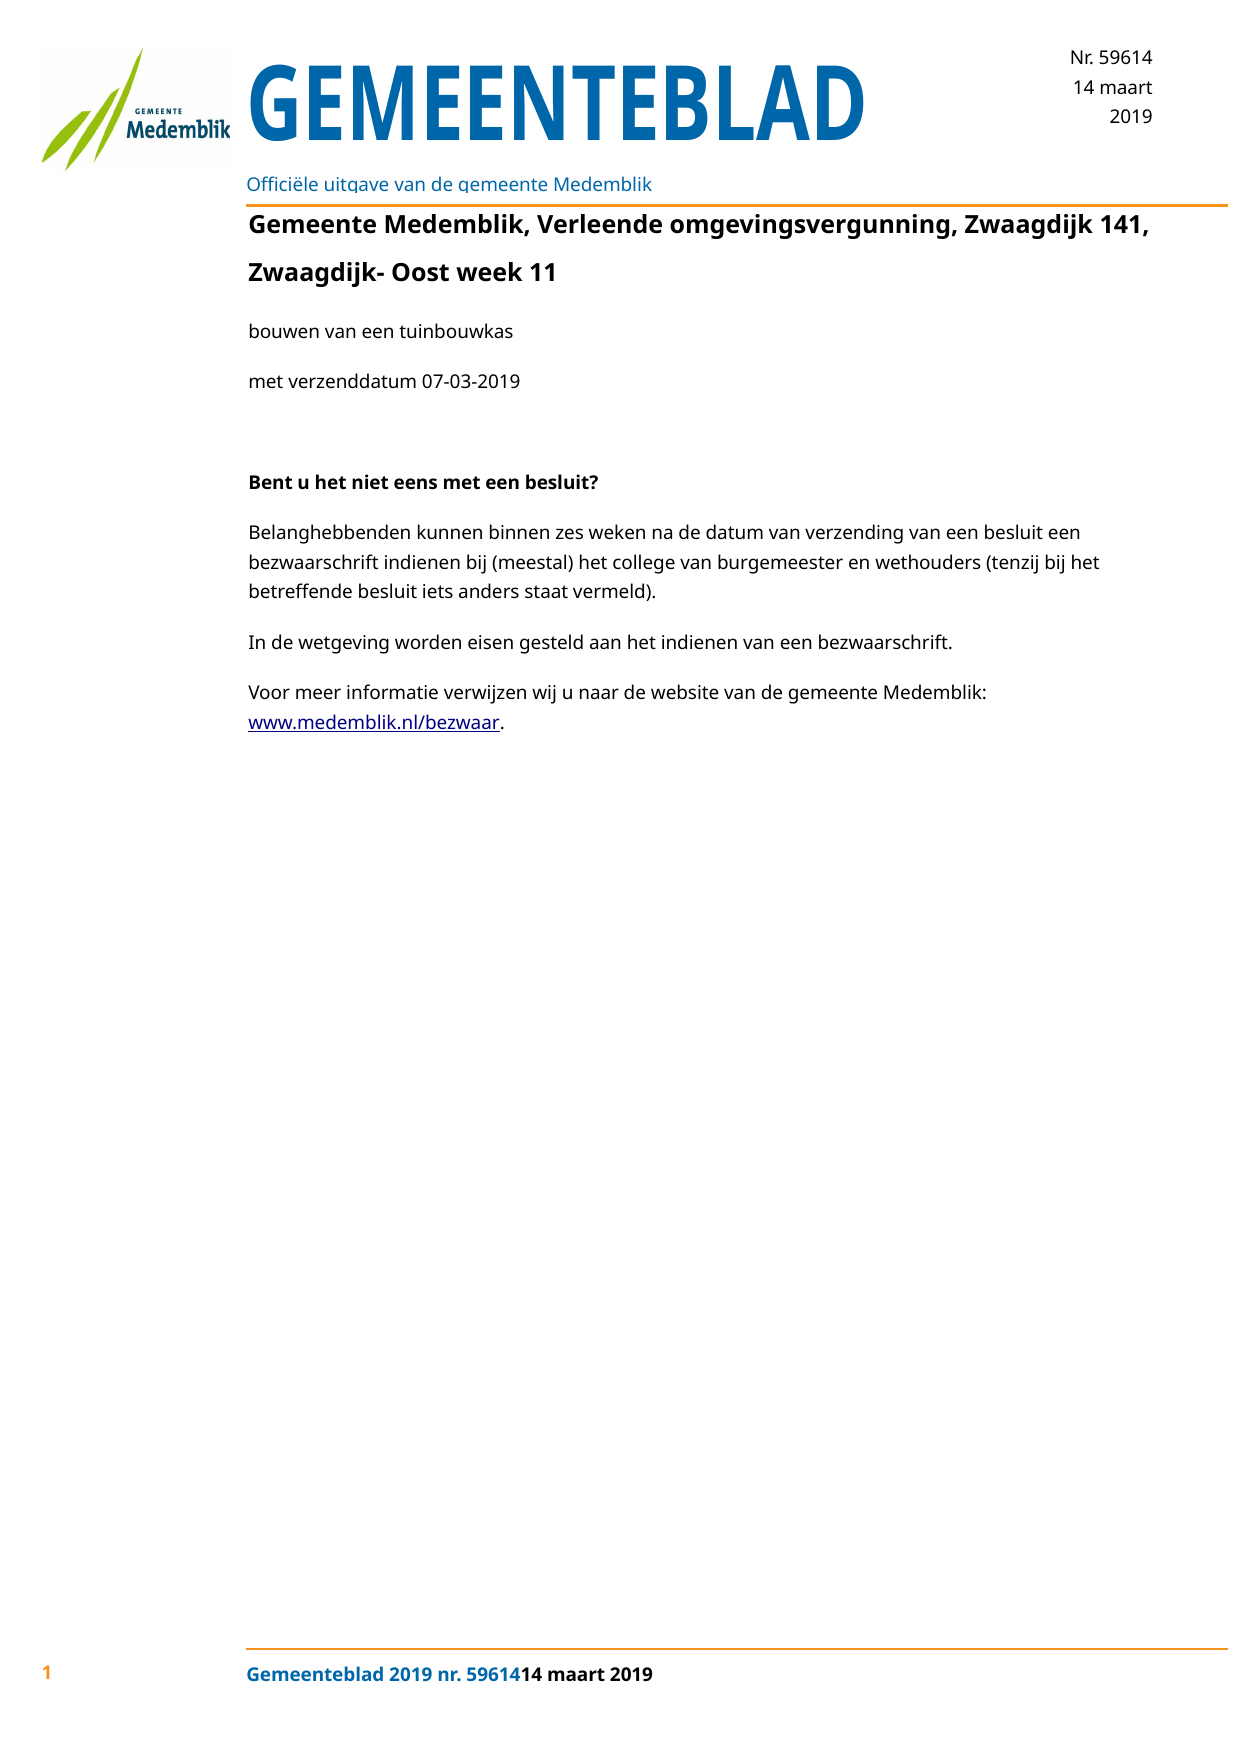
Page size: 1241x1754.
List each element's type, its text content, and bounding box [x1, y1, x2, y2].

text Voor meer informatie verwijzen wij u naar de website van de gemeente Medemblik: www.medemblik.nl/bezwaar. [248, 679, 1152, 735]
text Gemeente Medemblik, Verleende omgevingsvergunning, Zwaagdijk 141, Zwaagdijk- Oost week 11 [248, 207, 1152, 288]
picture [41, 47, 231, 172]
text Belanghebbenden kunnen binnen zes weken na de datum van verzending van een besluit een bezwaarschrift indienen bij (meestal) het college van burgemeester en wethouders (tenzij bij het betreffende besluit iets anders staat vermeld). [248, 519, 1152, 604]
text met verzenddatum 07-03-2019 [248, 368, 1152, 394]
text bouwen van een tuinbouwkas [248, 318, 1152, 344]
text Bent u het niet eens met een besluit? [248, 469, 1152, 495]
text In de wetgeving worden eisen gesteld aan het indienen van een bezwaarschrift. [248, 629, 1152, 655]
